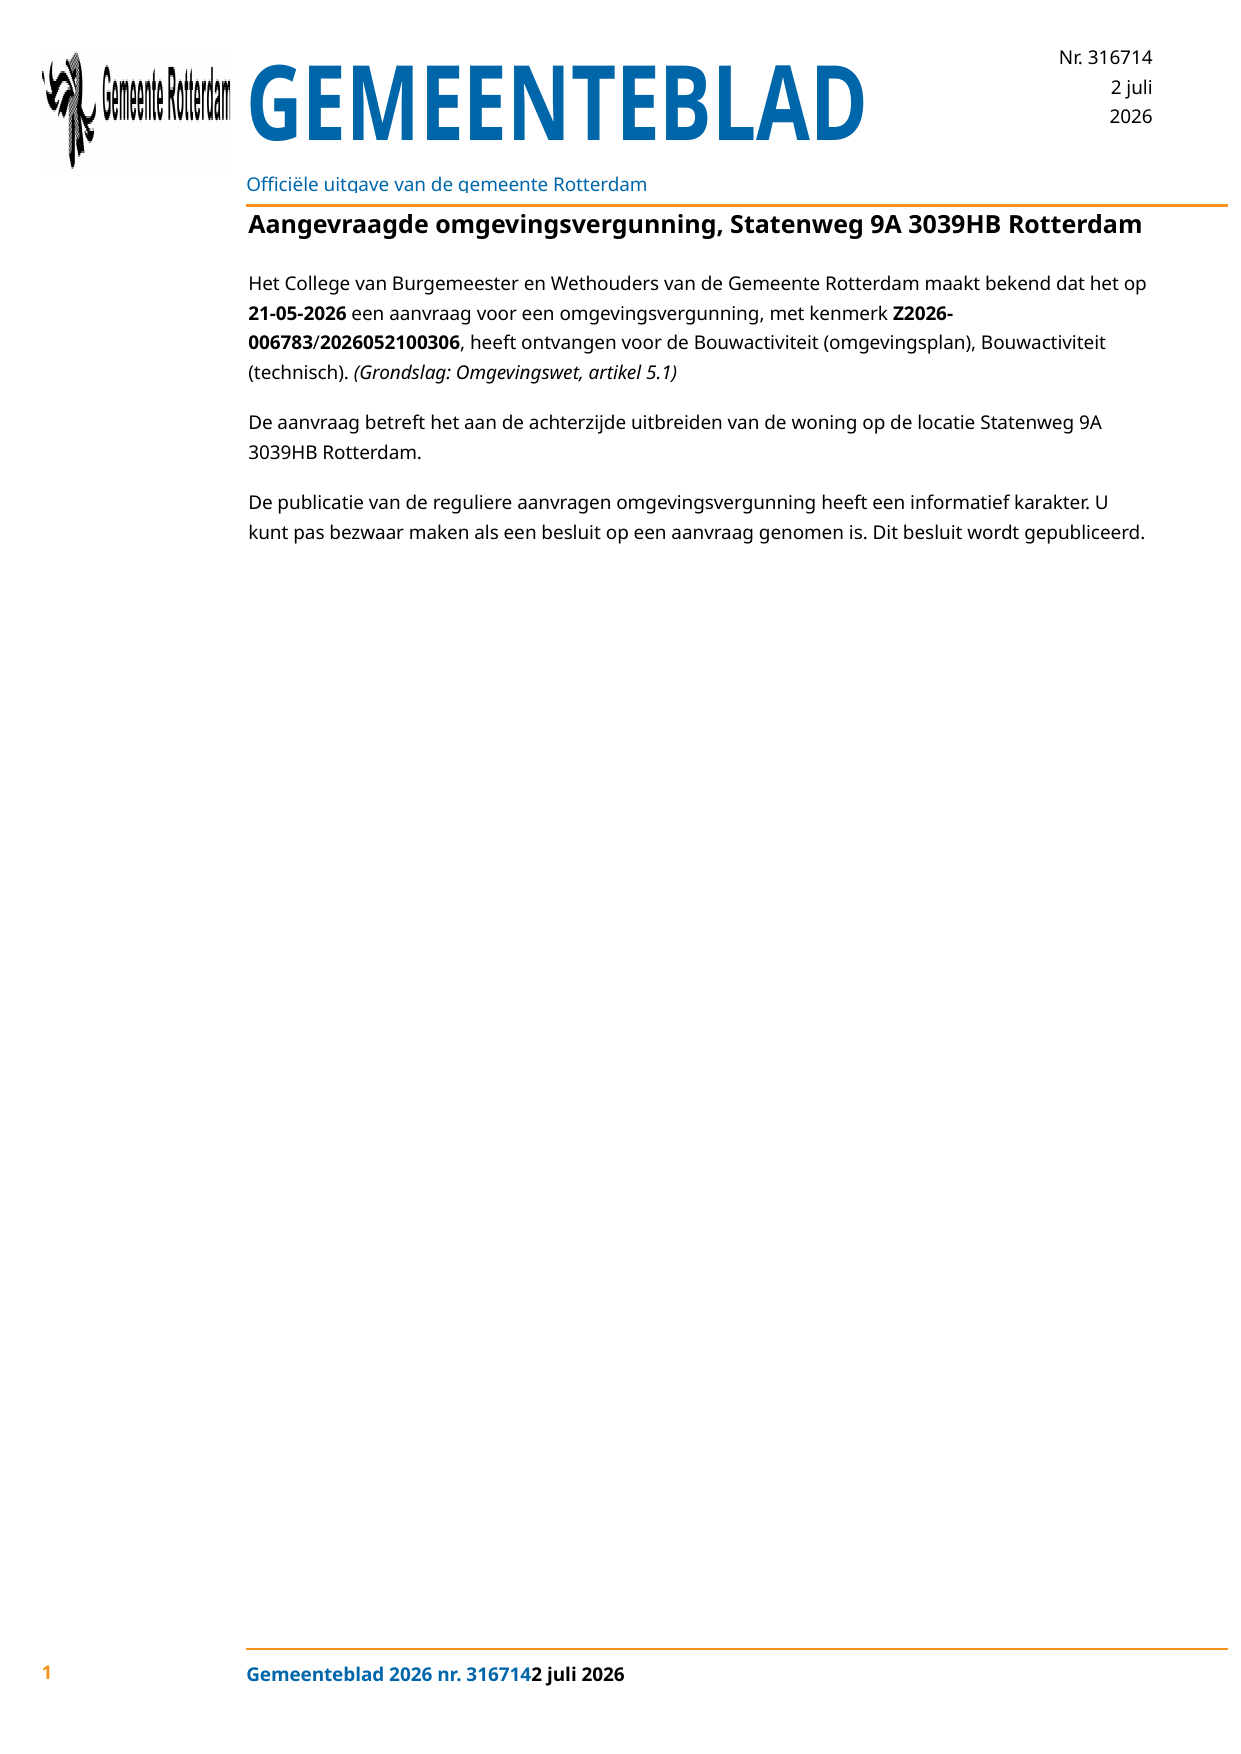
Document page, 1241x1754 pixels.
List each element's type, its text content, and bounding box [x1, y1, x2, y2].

picture [41, 47, 231, 172]
text De aanvraag betreft het aan de achterzijde uitbreiden van de woning op de locatie Statenweg 9A 3039HB Rotterdam. [248, 409, 1152, 465]
text Het College van Burgemeester en Wethouders van de Gemeente Rotterdam maakt bekend dat het op 21-05-2026 een aanvraag voor een omgevingsvergunning, met kenmerk Z2026-006783/2026052100306, heeft ontvangen voor de Bouwactiviteit (omgevingsplan), Bouwactiviteit (technisch). (Grondslag: Omgevingswet, artikel 5.1) [248, 270, 1152, 385]
text De publicatie van de reguliere aanvragen omgevingsvergunning heeft een informatief karakter. U kunt pas bezwaar maken als een besluit op een aanvraag genomen is. Dit besluit wordt gepubliceerd. [248, 489, 1152, 545]
text Aangevraagde omgevingsvergunning, Statenweg 9A 3039HB Rotterdam [248, 207, 1152, 241]
